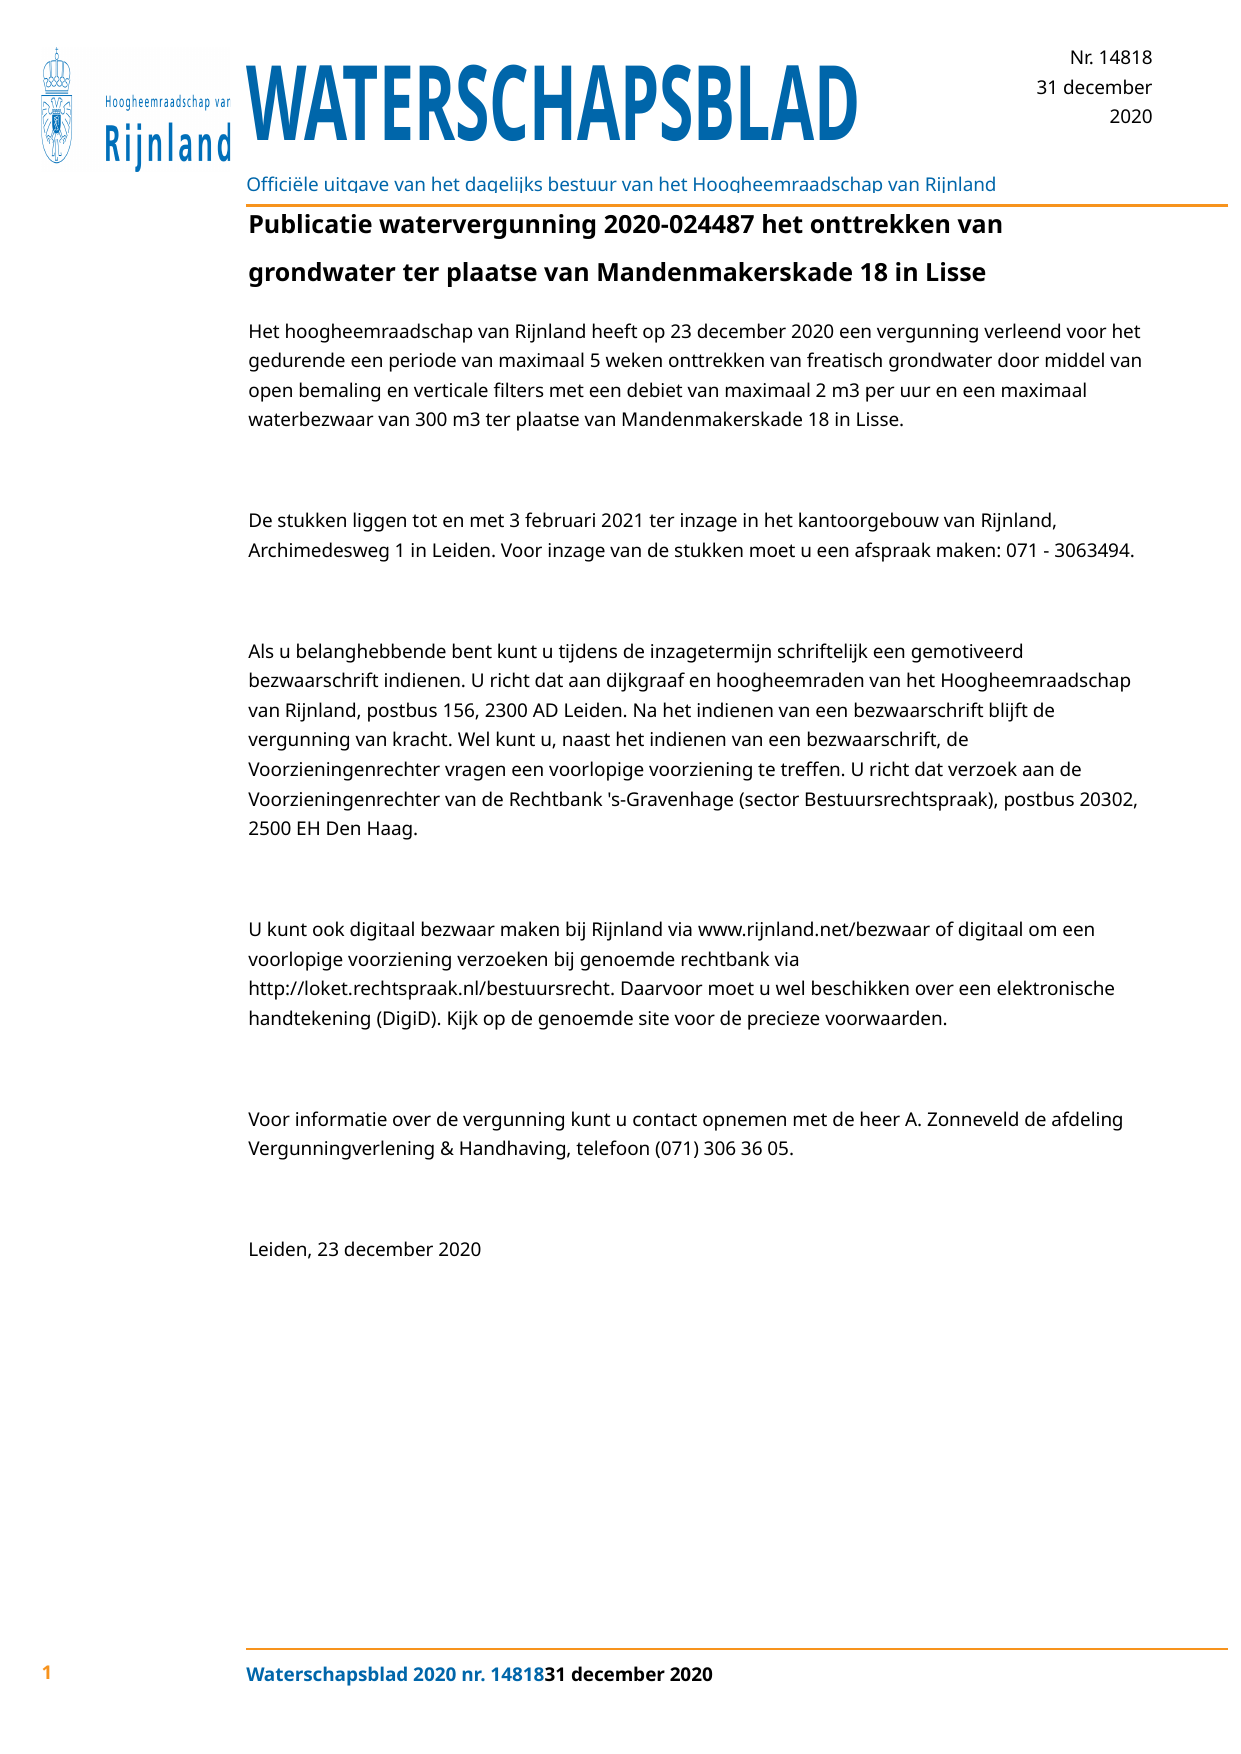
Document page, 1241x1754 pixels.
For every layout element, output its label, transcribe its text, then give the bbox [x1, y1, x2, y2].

text U kunt ook digitaal bezwaar maken bij Rijnland via www.rijnland.net/bezwaar of digitaal om een voorlopige voorziening verzoeken bij genoemde rechtbank via http://loket.rechtspraak.nl/bestuursrecht. Daarvoor moet u wel beschikken over een elektronische handtekening (DigiD). Kijk op de genoemde site voor de precieze voorwaarden. [248, 916, 1152, 1031]
text Voor informatie over de vergunning kunt u contact opnemen met de heer A. Zonneveld de afdeling Vergunningverlening & Handhaving, telefoon (071) 306 36 05. [248, 1106, 1152, 1161]
text Het hoogheemraadschap van Rijnland heeft op 23 december 2020 een vergunning verleend voor het gedurende een periode van maximaal 5 weken onttrekken van freatisch grondwater door middel van open bemaling en verticale filters met een debiet van maximaal 2 m3 per uur en een maximaal waterbezwaar van 300 m3 ter plaatse van Mandenmakerskade 18 in Lisse. [248, 318, 1152, 432]
text Als u belanghebbende bent kunt u tijdens de inzagetermijn schriftelijk een gemotiveerd bezwaarschrift indienen. U richt dat aan dijkgraaf en hoogheemraden van het Hoogheemraadschap van Rijnland, postbus 156, 2300 AD Leiden. Na het indienen van een bezwaarschrift blijft de vergunning van kracht. Wel kunt u, naast het indienen van een bezwaarschrift, de Voorzieningenrechter vragen een voorlopige voorziening te treffen. U richt dat verzoek aan de Voorzieningenrechter van de Rechtbank 's-Gravenhage (sector Bestuursrechtspraak), postbus 20302, 2500 EH Den Haag. [248, 638, 1152, 841]
text De stukken liggen tot en met 3 februari 2021 ter inzage in het kantoorgebouw van Rijnland, Archimedesweg 1 in Leiden. Voor inzage van de stukken moet u een afspraak maken: 071 - 3063494. [248, 507, 1152, 563]
picture [41, 47, 231, 172]
text Publicatie watervergunning 2020-024487 het onttrekken van grondwater ter plaatse van Mandenmakerskade 18 in Lisse [248, 207, 1152, 288]
text Leiden, 23 december 2020 [248, 1236, 1152, 1262]
